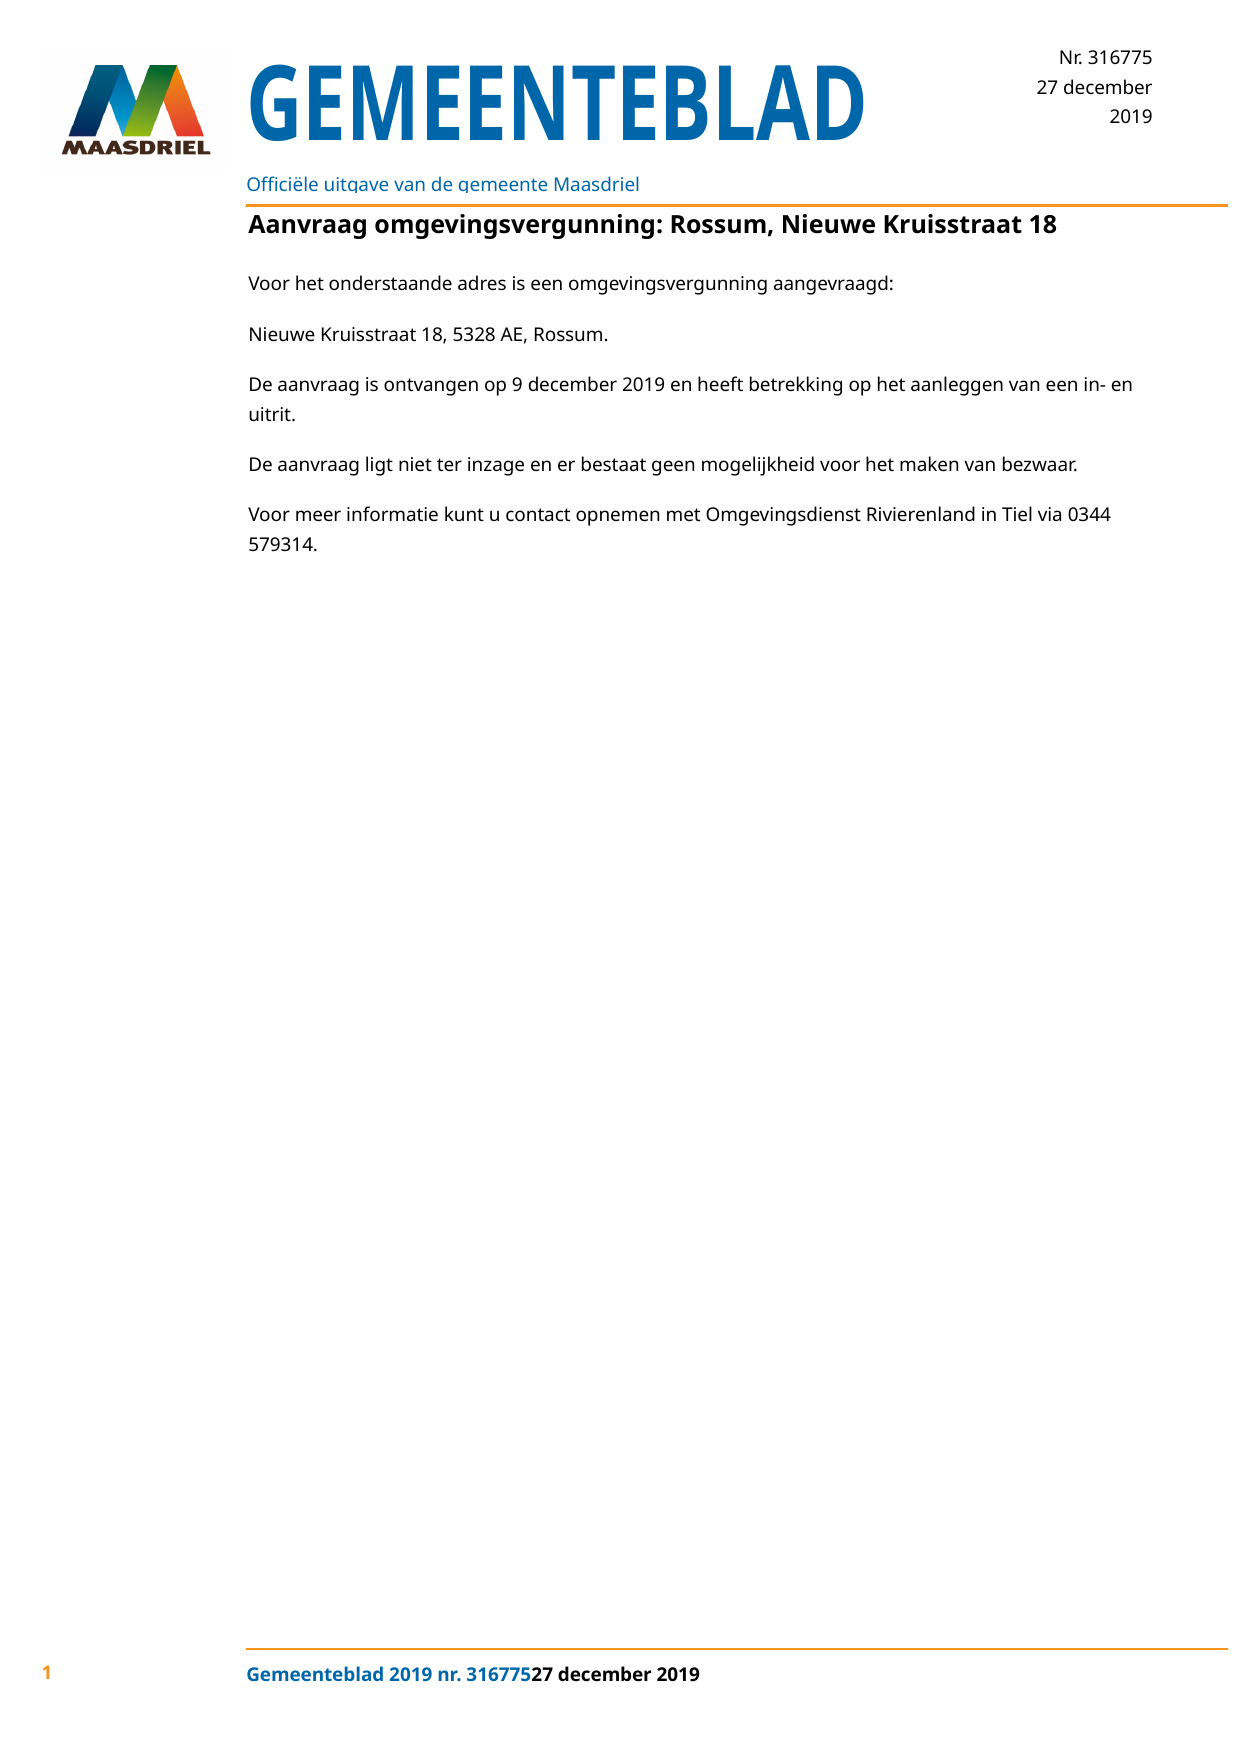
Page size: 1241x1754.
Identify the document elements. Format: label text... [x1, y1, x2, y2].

text Aanvraag omgevingsvergunning: Rossum, Nieuwe Kruisstraat 18 [248, 207, 1152, 241]
text De aanvraag ligt niet ter inzage en er bestaat geen mogelijkheid voor het maken van bezwaar. [248, 451, 1152, 477]
text Voor meer informatie kunt u contact opnemen met Omgevingsdienst Rivierenland in Tiel via 0344 579314. [248, 502, 1152, 557]
text Nieuwe Kruisstraat 18, 5328 AE, Rossum. [248, 321, 1152, 346]
text Voor het onderstaande adres is een omgevingsvergunning aangevraagd: [248, 270, 1152, 296]
text De aanvraag is ontvangen op 9 december 2019 en heeft betrekking op het aanleggen van een in- en uitrit. [248, 371, 1152, 426]
picture [41, 47, 231, 172]
